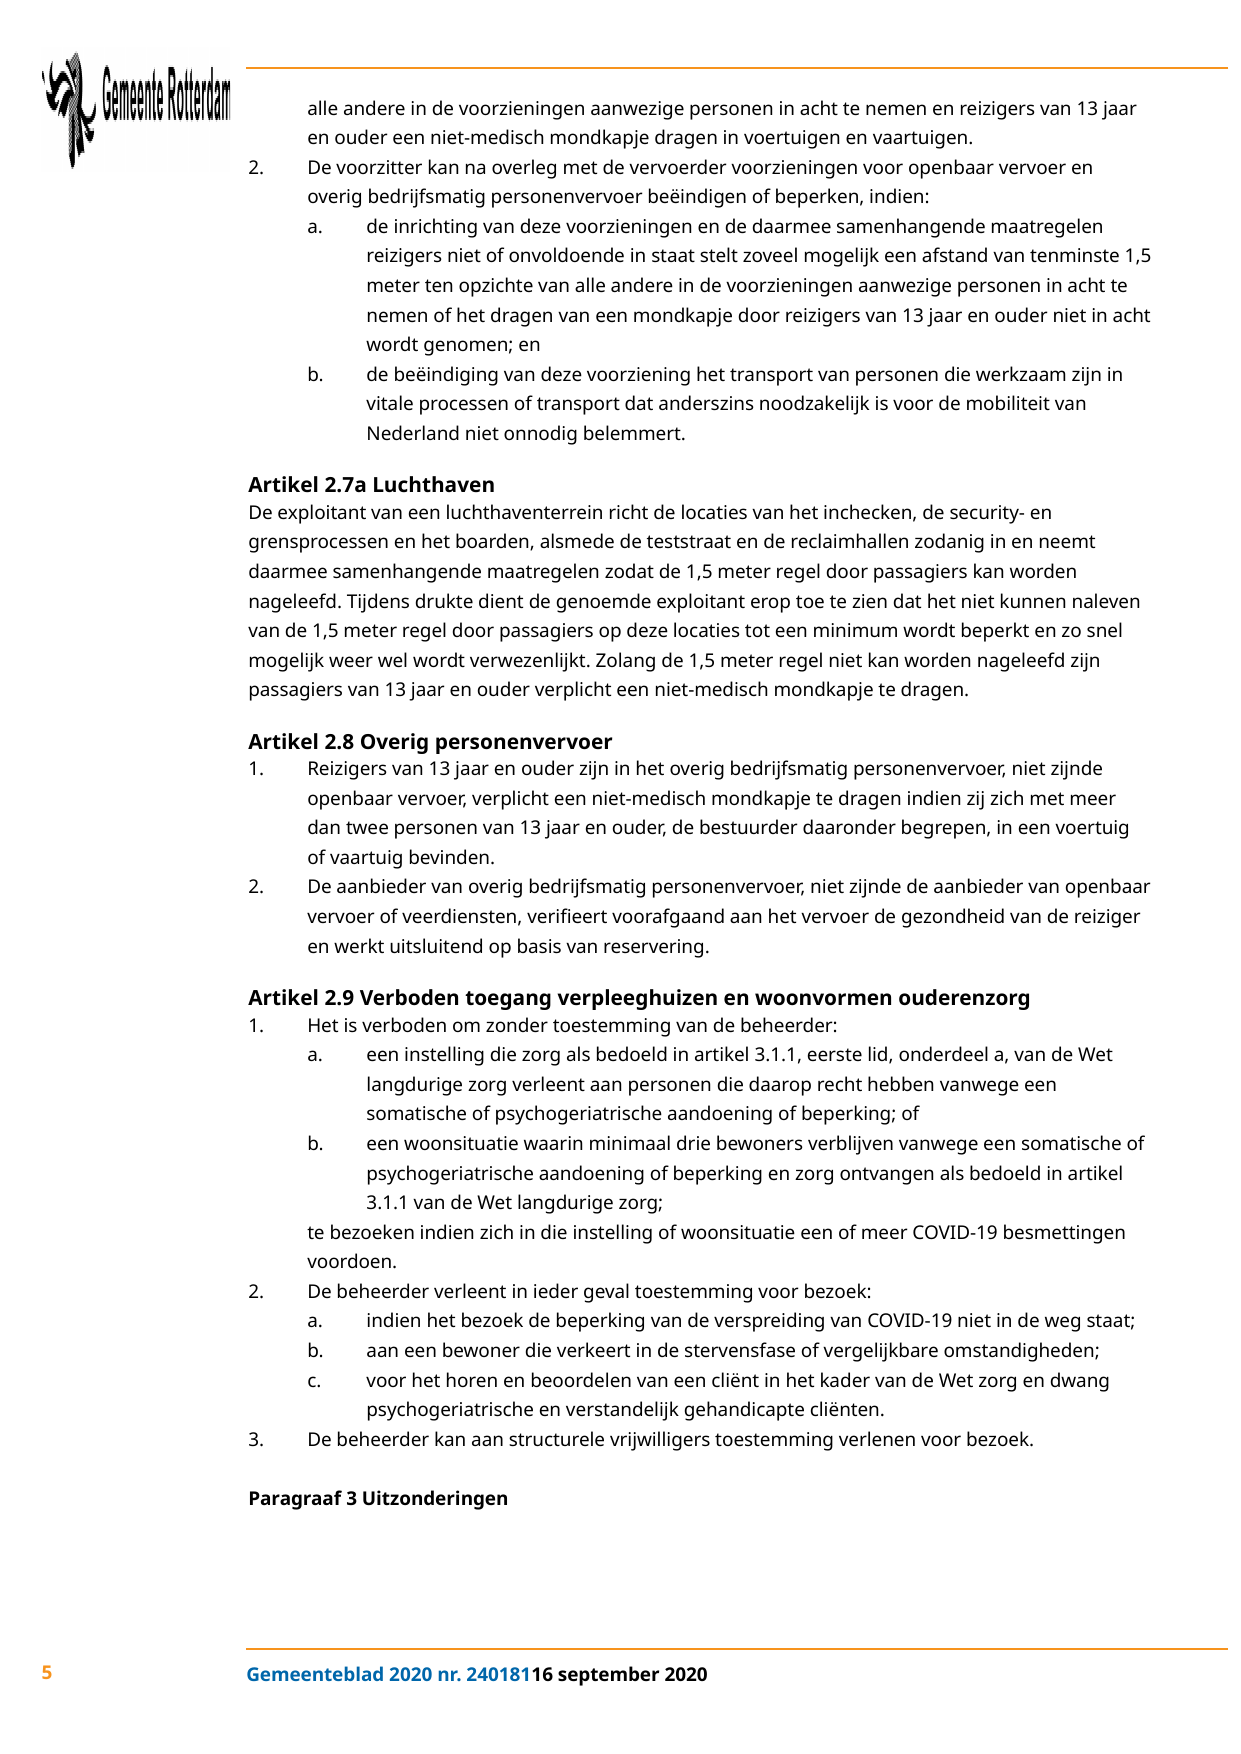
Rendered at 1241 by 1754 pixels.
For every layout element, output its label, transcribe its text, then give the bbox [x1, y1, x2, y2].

list aan een bewoner die verkeert in de stervensfase of vergelijkbare omstandigheden; [307, 1337, 1152, 1363]
list alle andere in de voorzieningen aanwezige personen in acht te nemen en reizigers van 13 jaar en ouder een niet-medisch mondkapje dragen in voertuigen en vaartuigen. [248, 95, 1152, 150]
list de inrichting van deze voorzieningen en de daarmee samenhangende maatregelen reizigers niet of onvoldoende in staat stelt zoveel mogelijk een afstand van tenminste 1,5 meter ten opzichte van alle andere in de voorzieningen aanwezige personen in acht te nemen of het dragen van een mondkapje door reizigers van 13 jaar en ouder niet in acht wordt genomen; en [307, 213, 1152, 357]
text De exploitant van een luchthaventerrein richt de locaties van het inchecken, de security- en grensprocessen en het boarden, alsmede de teststraat en de reclaimhallen zodanig in en neemt daarmee samenhangende maatregelen zodat de 1,5 meter regel door passagiers kan worden nageleefd. Tijdens drukte dient de genoemde exploitant erop toe te zien dat het niet kunnen naleven van de 1,5 meter regel door passagiers op deze locaties tot een minimum wordt beperkt en zo snel mogelijk weer wel wordt verwezenlijkt. Zolang de 1,5 meter regel niet kan worden nageleefd zijn passagiers van 13 jaar en ouder verplicht een niet-medisch mondkapje te dragen. [248, 499, 1152, 702]
list Reizigers van 13 jaar en ouder zijn in het overig bedrijfsmatig personenvervoer, niet zijnde openbaar vervoer, verplicht een niet-medisch mondkapje te dragen indien zij zich met meer dan twee personen van 13 jaar en ouder, de bestuurder daaronder begrepen, in een voertuig of vaartuig bevinden. [248, 755, 1152, 870]
list een woonsituatie waarin minimaal drie bewoners verblijven vanwege een somatische of psychogeriatrische aandoening of beperking en zorg ontvangen als bedoeld in artikel 3.1.1 van de Wet langdurige zorg; [307, 1130, 1152, 1215]
text Artikel 2.8 Overig personenvervoer [248, 727, 1152, 755]
list de beëindiging van deze voorziening het transport van personen die werkzaam zijn in vitale processen of transport dat anderszins noodzakelijk is voor de mobiliteit van Nederland niet onnodig belemmert. [307, 361, 1152, 446]
text Artikel 2.7a Luchthaven [248, 471, 1152, 499]
list De voorzitter kan na overleg met de vervoerder voorzieningen voor openbaar vervoer en overig bedrijfsmatig personenvervoer beëindigen of beperken, indien: [248, 154, 1152, 209]
list een instelling die zorg als bedoeld in artikel 3.1.1, eerste lid, onderdeel a, van de Wet langdurige zorg verleent aan personen die daarop recht hebben vanwege een somatische of psychogeriatrische aandoening of beperking; of [307, 1041, 1152, 1126]
list te bezoeken indien zich in die instelling of woonsituatie een of meer COVID-19 besmettingen voordoen. [248, 1219, 1152, 1274]
list De beheerder kan aan structurele vrijwilligers toestemming verlenen voor bezoek. [248, 1426, 1152, 1452]
text Artikel 2.9 Verboden toegang verpleeghuizen en woonvormen ouderenzorg [248, 983, 1152, 1012]
list indien het bezoek de beperking van de verspreiding van COVID-19 niet in de weg staat; [307, 1308, 1152, 1333]
list Het is verboden om zonder toestemming van de beheerder: [248, 1012, 1152, 1037]
text Paragraaf 3 Uitzonderingen [248, 1485, 1152, 1511]
list De beheerder verleent in ieder geval toestemming voor bezoek: [248, 1278, 1152, 1304]
list De aanbieder van overig bedrijfsmatig personenvervoer, niet zijnde de aanbieder van openbaar vervoer of veerdiensten, verifieert voorafgaand aan het vervoer de gezondheid van de reiziger en werkt uitsluitend op basis van reservering. [248, 874, 1152, 959]
list voor het horen en beoordelen van een cliënt in het kader van de Wet zorg en dwang psychogeriatrische en verstandelijk gehandicapte cliënten. [307, 1367, 1152, 1422]
picture [41, 47, 231, 172]
